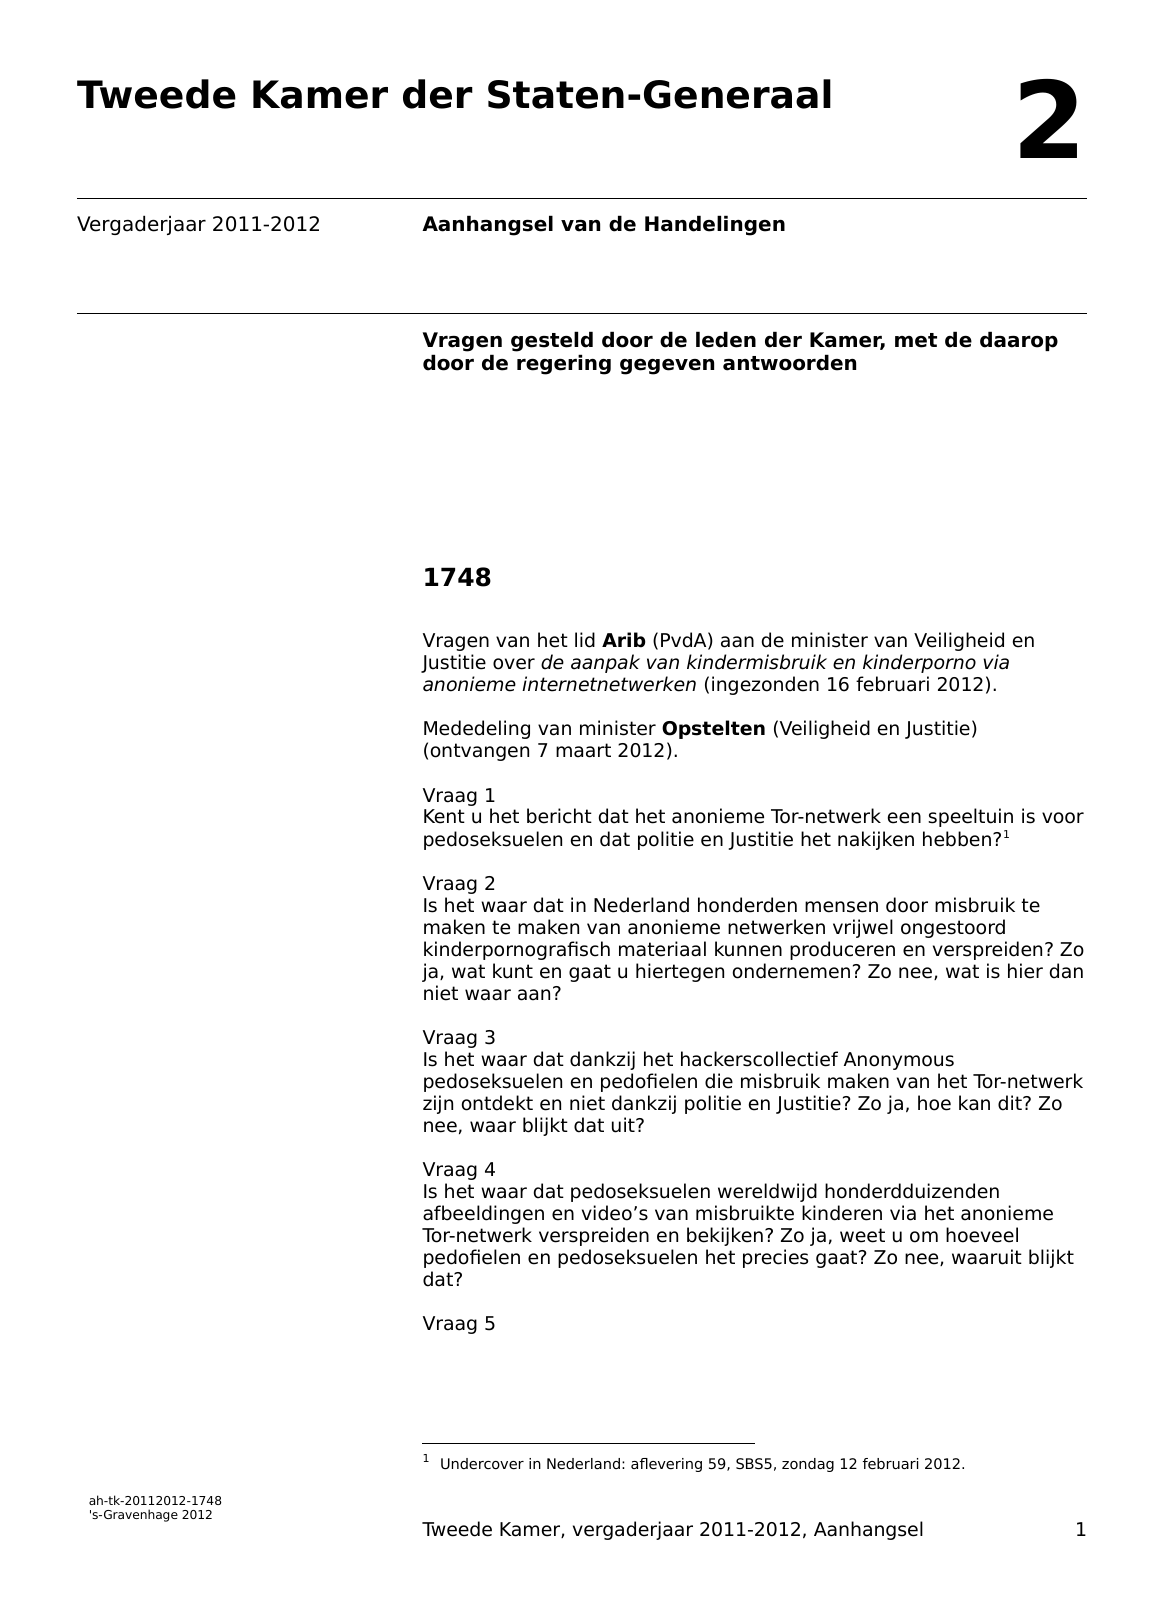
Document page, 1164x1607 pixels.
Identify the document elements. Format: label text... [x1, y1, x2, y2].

text Undercover in Nederland: aflevering 59, SBS5, zondag 12 februari 2012. [422, 1452, 1087, 1474]
text Mededeling van minister Opstelten (Veiligheid en Justitie) (ontvangen 7 maart 2012). [422, 718, 1087, 762]
text ah-tk-20112012-1748 [88, 1494, 323, 1508]
table_cell Vragen gesteld door de leden der Kamer, met de daarop door de regering gegeven antwoorden [422, 314, 1087, 375]
text Is het waar dat in Nederland honderden mensen door misbruik te maken te maken van anonieme netwerken vrijwel ongestoord kinderpornografisch materiaal kunnen produceren en verspreiden? Zo ja, wat kunt en gaat u hiertegen ondernemen? Zo nee, wat is hier dan niet waar aan? [422, 894, 1087, 1004]
table_cell Vergaderjaar 2011-2012 [77, 199, 422, 313]
table_cell Aanhangsel van de Handelingen [422, 199, 1087, 313]
table_cell [77, 314, 422, 375]
text Vraag 1 [422, 784, 1087, 806]
text 1748 [422, 563, 1087, 592]
text Kent u het bericht dat het anonieme Tor-netwerk een speeltuin is voor pedoseksuelen en dat politie en Justitie het nakijken hebben? [422, 806, 1087, 850]
text Is het waar dat pedoseksuelen wereldwijd honderdduizenden afbeeldingen en video’s van misbruikte kinderen via het anonieme Tor-netwerk verspreiden en bekijken? Zo ja, weet u om hoeveel pedofielen en pedoseksuelen het precies gaat? Zo nee, waaruit blijkt dat? [422, 1181, 1087, 1291]
text Vraag 5 [422, 1313, 1087, 1335]
text Vraag 2 [422, 873, 1087, 894]
text Is het waar dat dankzij het hackerscollectief Anonymous pedoseksuelen en pedofielen die misbruik maken van het Tor-netwerk zijn ontdekt en niet dankzij politie en Justitie? Zo ja, hoe kan dit? Zo nee, waar blijkt dat uit? [422, 1049, 1087, 1137]
table_header Tweede Kamer der Staten-Generaal [77, 59, 886, 198]
table_header 2 [886, 59, 1087, 198]
text Vraag 4 [422, 1159, 1087, 1181]
text Vragen van het lid Arib (PvdA) aan de minister van Veiligheid en Justitie over de aanpak van kindermisbruik en kinderporno via anonieme internetnetwerken (ingezonden 16 februari 2012). [422, 630, 1087, 696]
text 's-Gravenhage 2012 [88, 1508, 323, 1522]
text Vraag 3 [422, 1027, 1087, 1049]
